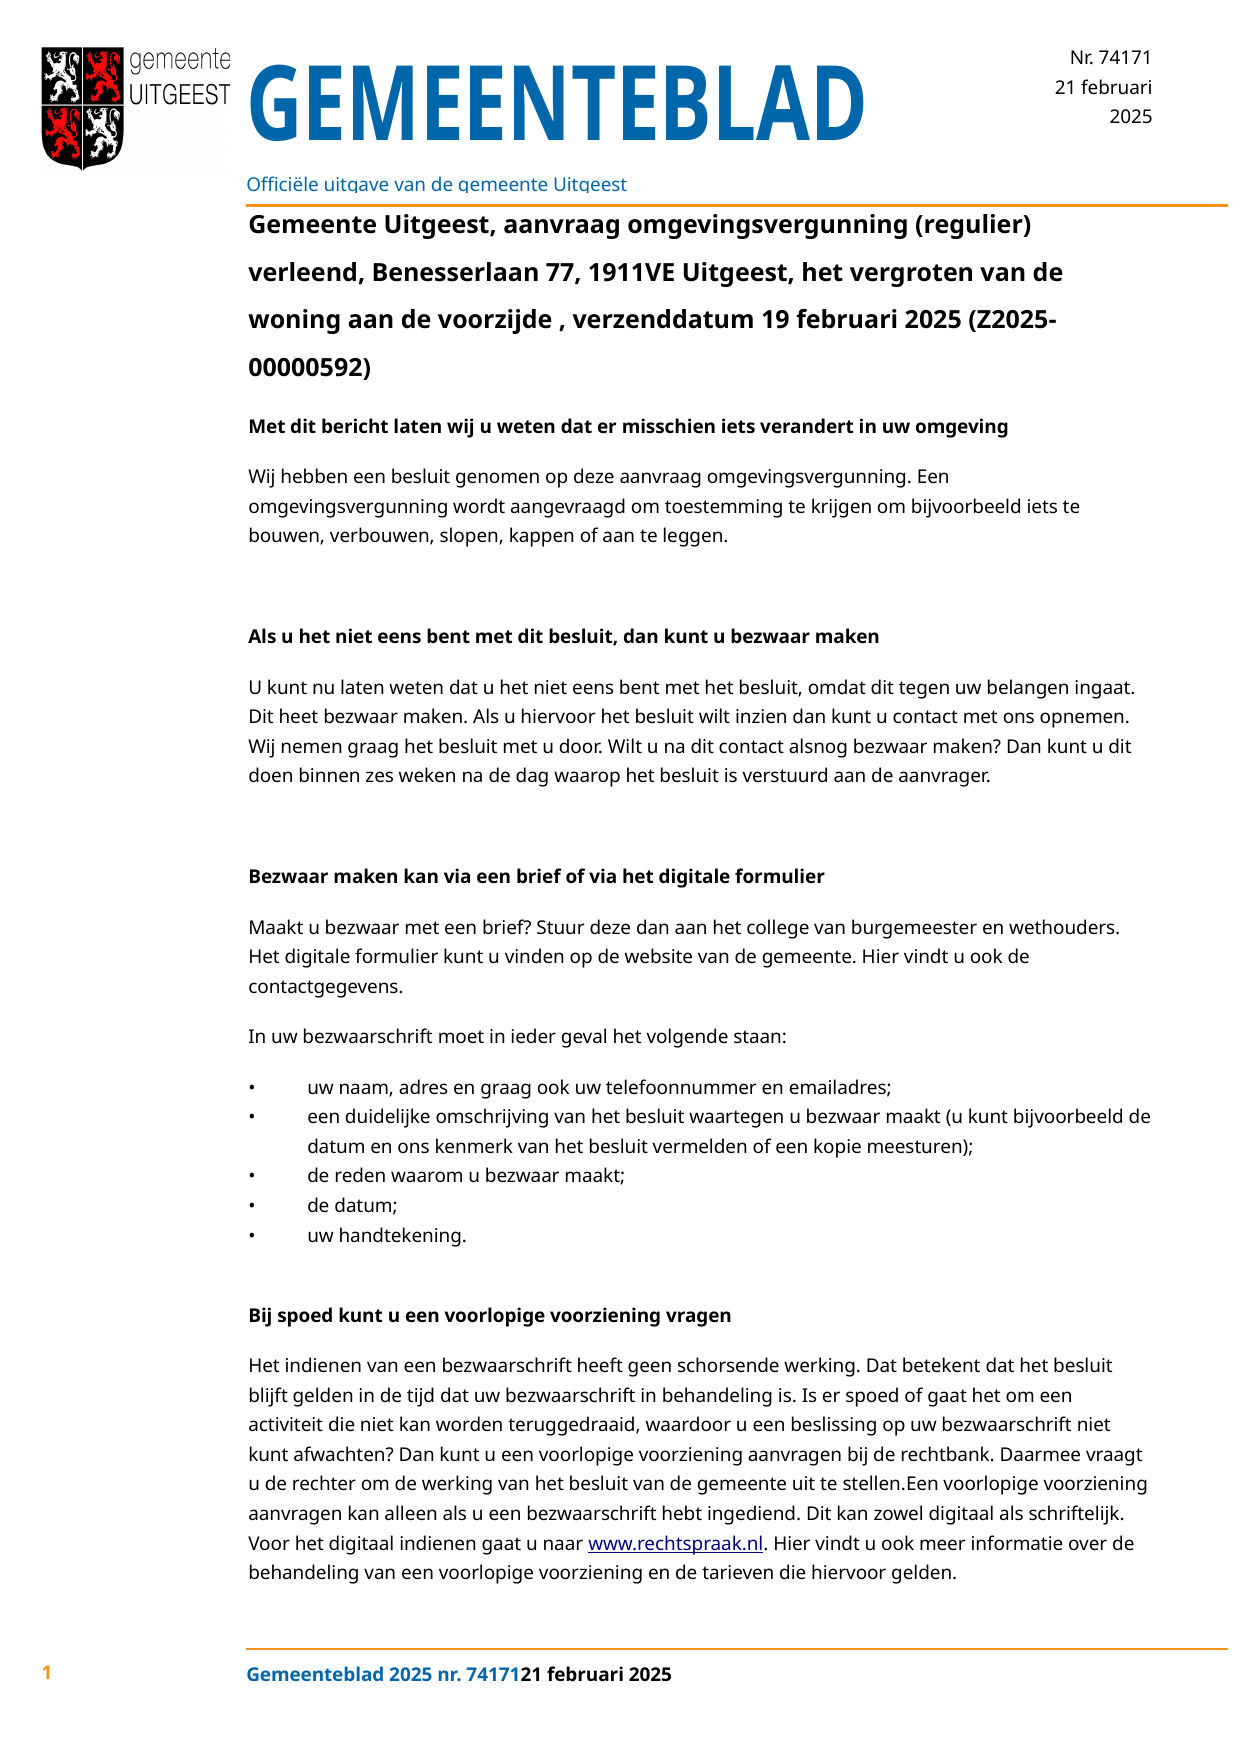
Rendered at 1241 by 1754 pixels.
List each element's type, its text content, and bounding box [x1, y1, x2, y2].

text Gemeente Uitgeest, aanvraag omgevingsvergunning (regulier) verleend, Benesserlaan 77, 1911VE Uitgeest, het vergroten van de woning aan de voorzijde , verzenddatum 19 februari 2025 (Z2025-00000592) [248, 207, 1152, 384]
text Maakt u bezwaar met een brief? Stuur deze dan aan het college van burgemeester en wethouders. Het digitale formulier kunt u vinden op de website van de gemeente. Hier vindt u ook de contactgegevens. [248, 914, 1152, 999]
text Bezwaar maken kan via een brief of via het digitale formulier [248, 863, 1152, 889]
text Het indienen van een bezwaarschrift heeft geen schorsende werking. Dat betekent dat het besluit blijft gelden in de tijd dat uw bezwaarschrift in behandeling is. Is er spoed of gaat het om een activiteit die niet kan worden teruggedraaid, waardoor u een beslissing op uw bezwaarschrift niet kunt afwachten? Dan kunt u een voorlopige voorziening aanvragen bij de rechtbank. Daarmee vraagt u de rechter om de werking van het besluit van de gemeente uit te stellen.Een voorlopige voorziening aanvragen kan alleen als u een bezwaarschrift hebt ingediend. Dit kan zowel digitaal als schriftelijk. Voor het digitaal indienen gaat u naar www.rechtspraak.nl. Hier vindt u ook meer informatie over de behandeling van een voorlopige voorziening en de tarieven die hiervoor gelden. [248, 1352, 1152, 1585]
text Met dit bericht laten wij u weten dat er misschien iets verandert in uw omgeving [248, 413, 1152, 439]
list de datum; [248, 1192, 1152, 1218]
list uw naam, adres en graag ook uw telefoonnummer en emailadres; [248, 1074, 1152, 1100]
text In uw bezwaarschrift moet in ieder geval het volgende staan: [248, 1023, 1152, 1049]
picture [41, 47, 231, 172]
list de reden waarom u bezwaar maakt; [248, 1163, 1152, 1188]
text Wij hebben een besluit genomen op deze aanvraag omgevingsvergunning. Een omgevingsvergunning wordt aangevraagd om toestemming te krijgen om bijvoorbeeld iets te bouwen, verbouwen, slopen, kappen of aan te leggen. [248, 463, 1152, 548]
text Bij spoed kunt u een voorlopige voorziening vragen [248, 1302, 1152, 1328]
list een duidelijke omschrijving van het besluit waartegen u bezwaar maakt (u kunt bijvoorbeeld de datum en ons kenmerk van het besluit vermelden of een kopie meesturen); [248, 1103, 1152, 1159]
list uw handtekening. [248, 1222, 1152, 1248]
text U kunt nu laten weten dat u het niet eens bent met het besluit, omdat dit tegen uw belangen ingaat. Dit heet bezwaar maken. Als u hiervoor het besluit wilt inzien dan kunt u contact met ons opnemen. Wij nemen graag het besluit met u door. Wilt u na dit contact alsnog bezwaar maken? Dan kunt u dit doen binnen zes weken na de dag waarop het besluit is verstuurd aan de aanvrager. [248, 674, 1152, 788]
text Als u het niet eens bent met dit besluit, dan kunt u bezwaar maken [248, 623, 1152, 649]
